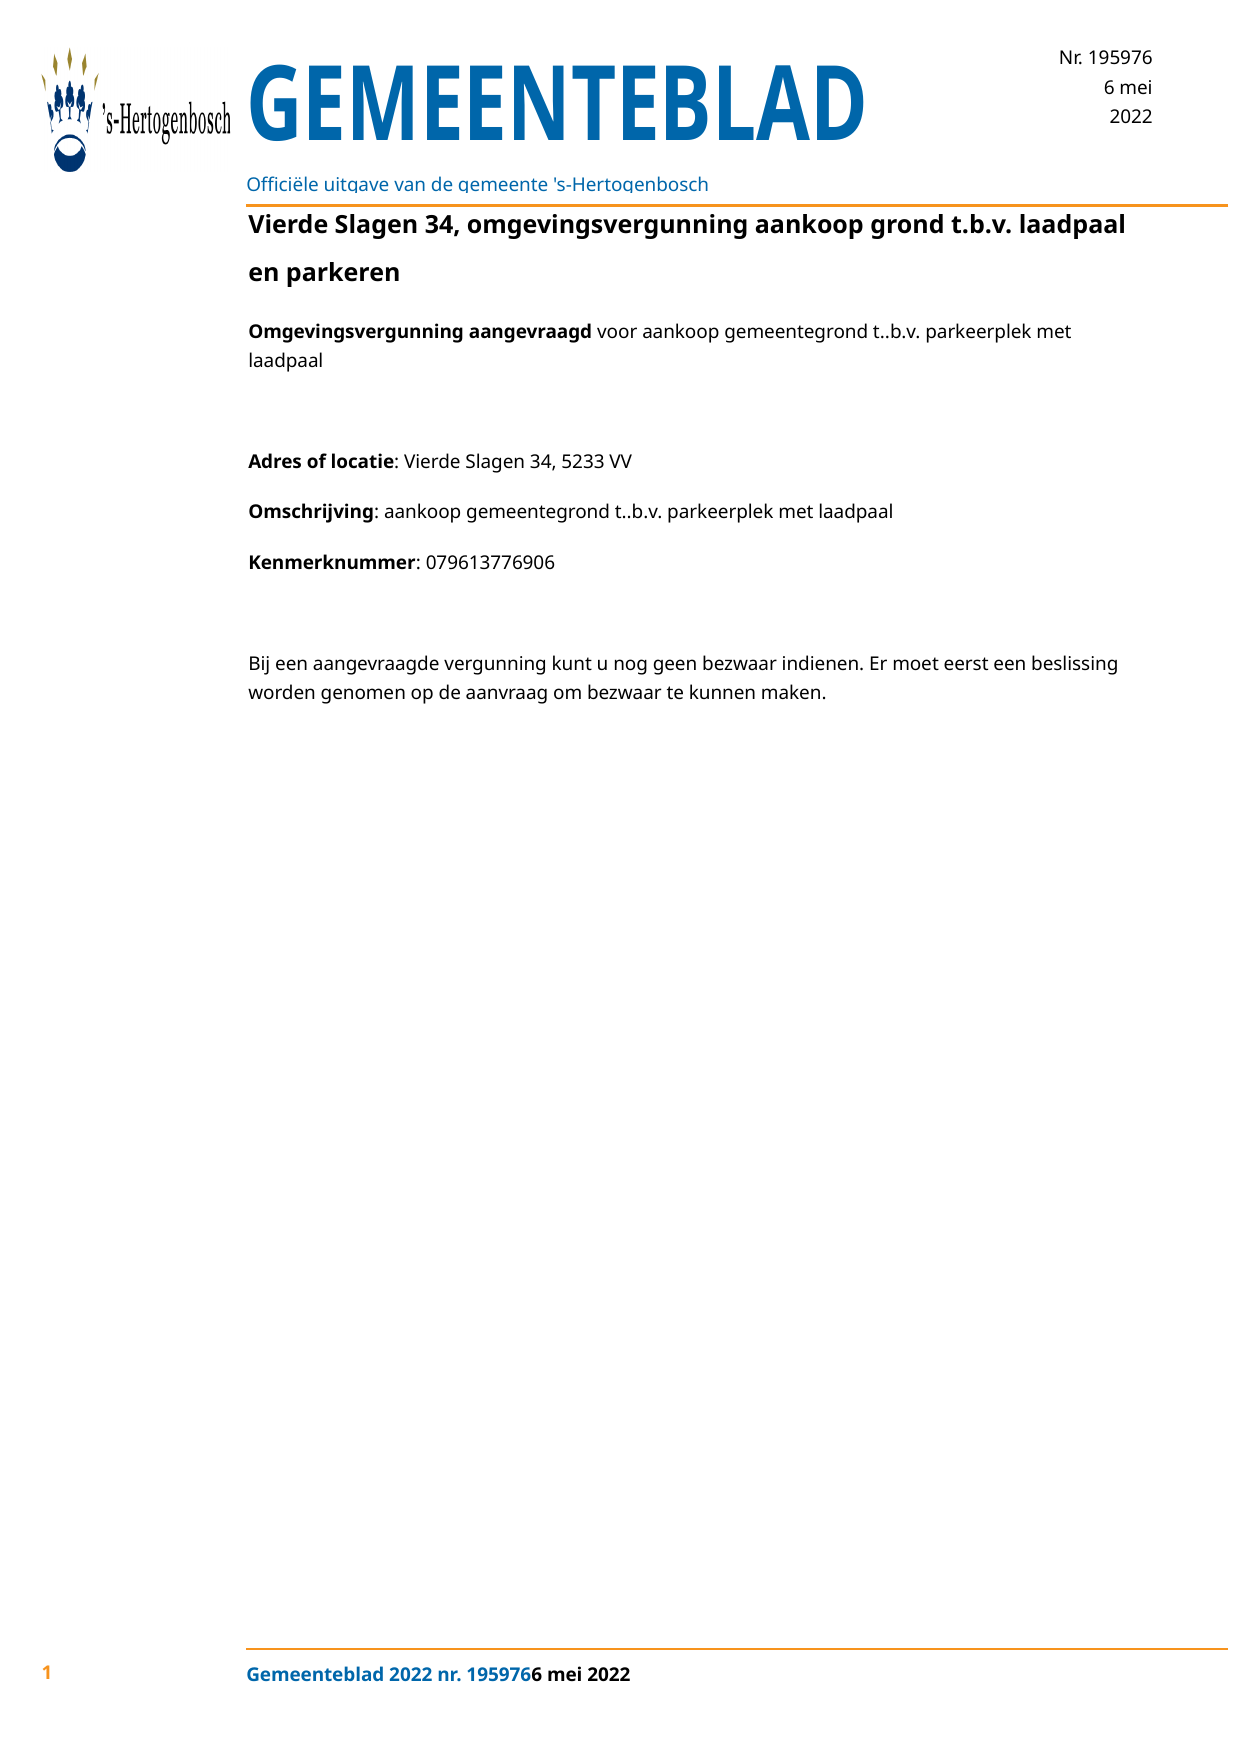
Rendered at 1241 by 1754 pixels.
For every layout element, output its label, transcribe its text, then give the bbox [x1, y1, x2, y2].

picture [41, 47, 231, 172]
text Omschrijving: aankoop gemeentegrond t..b.v. parkeerplek met laadpaal [248, 499, 1152, 524]
text Omgevingsvergunning aangevraagd voor aankoop gemeentegrond t..b.v. parkeerplek met laadpaal [248, 318, 1152, 373]
text Bij een aangevraagde vergunning kunt u nog geen bezwaar indienen. Er moet eerst een beslissing worden genomen op de aanvraag om bezwaar te kunnen maken. [248, 650, 1152, 705]
text Vierde Slagen 34, omgevingsvergunning aankoop grond t.b.v. laadpaal en parkeren [248, 207, 1152, 288]
text Kenmerknummer: 079613776906 [248, 549, 1152, 575]
text Adres of locatie: Vierde Slagen 34, 5233 VV [248, 448, 1152, 474]
